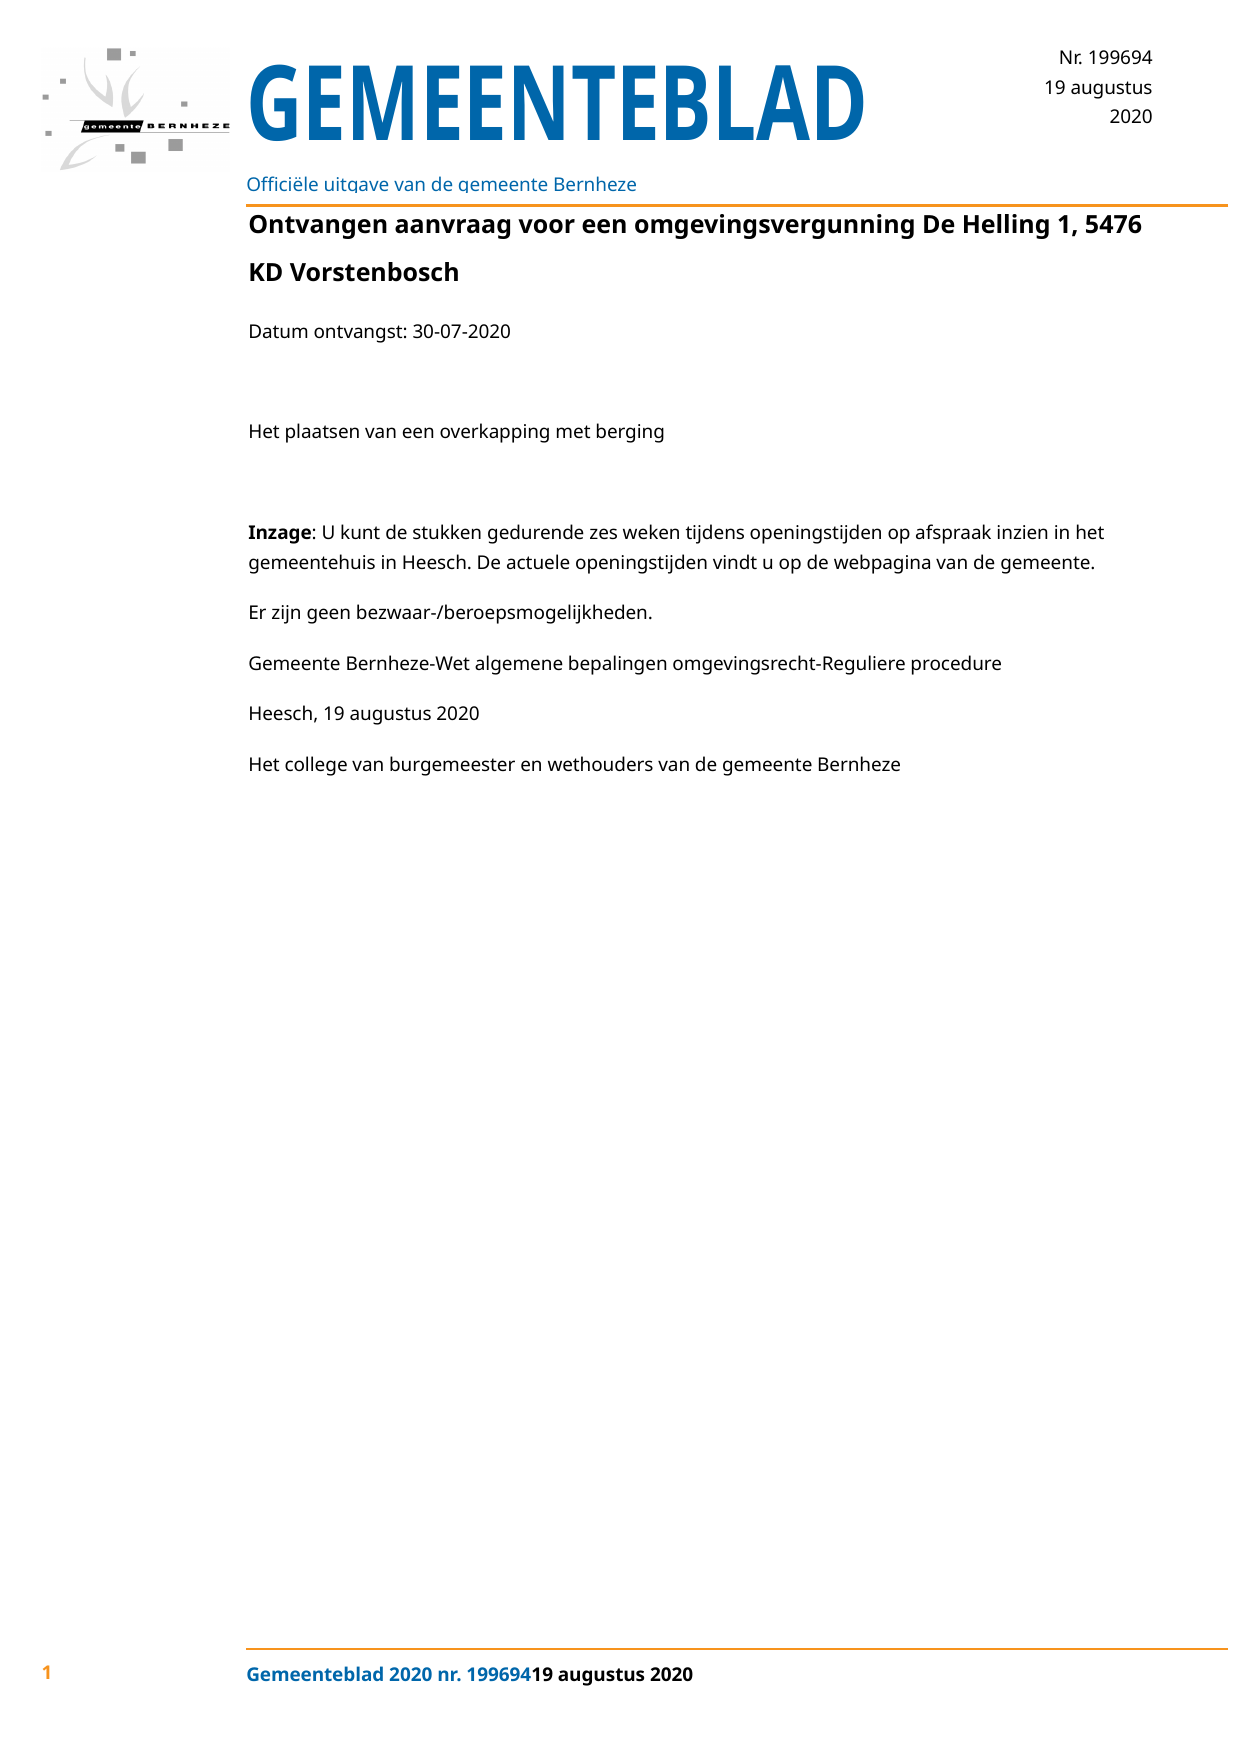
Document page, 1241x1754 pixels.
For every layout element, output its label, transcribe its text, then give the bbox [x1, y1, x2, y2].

text Ontvangen aanvraag voor een omgevingsvergunning De Helling 1, 5476 KD Vorstenbosch [248, 207, 1152, 288]
text Heesch, 19 augustus 2020 [248, 700, 1152, 726]
text Er zijn geen bezwaar-/beroepsmogelijkheden. [248, 599, 1152, 625]
text Het plaatsen van een overkapping met berging [248, 419, 1152, 444]
text Inzage: U kunt de stukken gedurende zes weken tijdens openingstijden op afspraak inzien in het gemeentehuis in Heesch. De actuele openingstijden vindt u op de webpagina van de gemeente. [248, 519, 1152, 575]
text Gemeente Bernheze-Wet algemene bepalingen omgevingsrecht-Reguliere procedure [248, 650, 1152, 676]
text Het college van burgemeester en wethouders van de gemeente Bernheze [248, 751, 1152, 777]
text Datum ontvangst: 30-07-2020 [248, 318, 1152, 344]
picture [41, 47, 231, 172]
